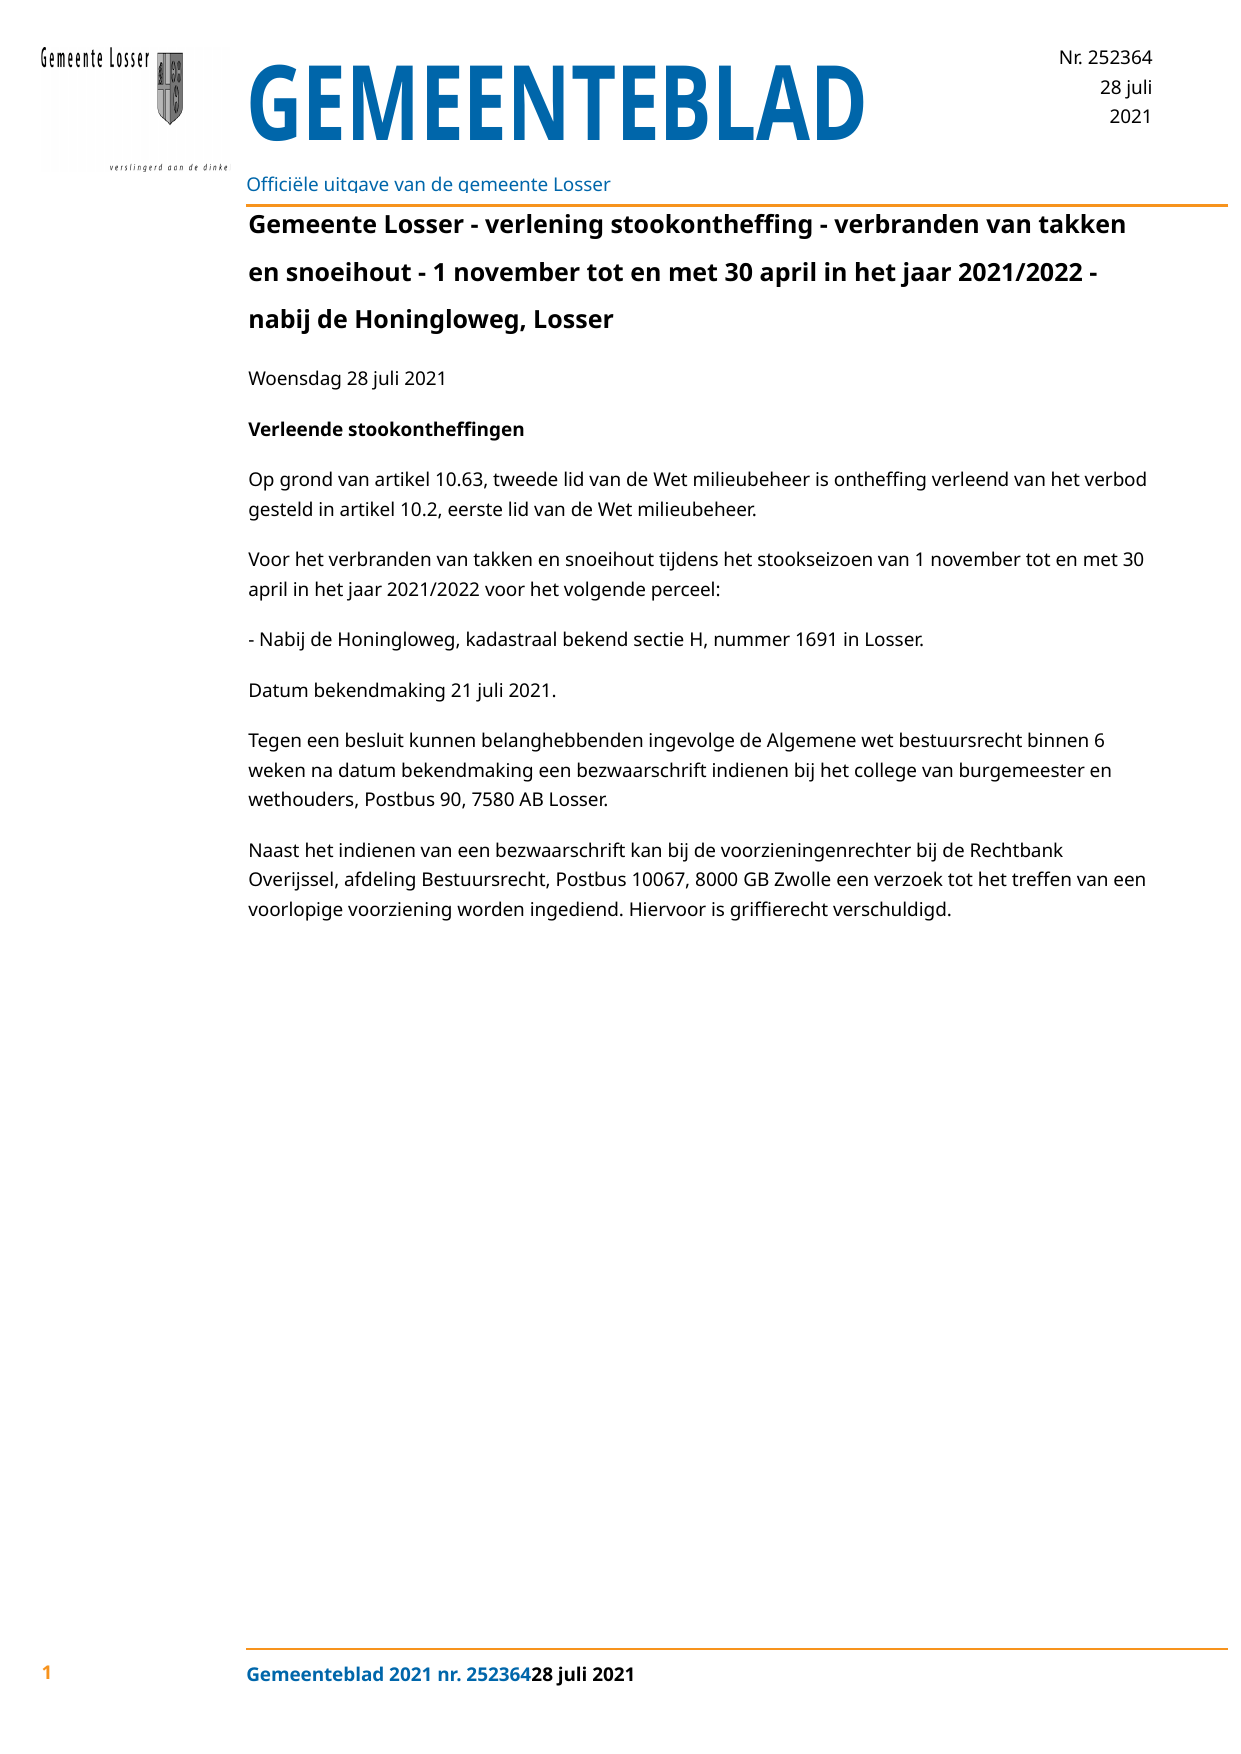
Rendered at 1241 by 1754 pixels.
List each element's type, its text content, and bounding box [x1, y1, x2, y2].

text Tegen een besluit kunnen belanghebbenden ingevolge de Algemene wet bestuursrecht binnen 6 weken na datum bekendmaking een bezwaarschrift indienen bij het college van burgemeester en wethouders, Postbus 90, 7580 AB Losser. [248, 727, 1152, 812]
text - Nabij de Honingloweg, kadastraal bekend sectie H, nummer 1691 in Losser. [248, 626, 1152, 652]
text Datum bekendmaking 21 juli 2021. [248, 677, 1152, 702]
picture [41, 47, 231, 172]
text Woensdag 28 juli 2021 [248, 366, 1152, 391]
text Naast het indienen van een bezwaarschrift kan bij de voorzieningenrechter bij de Rechtbank Overijssel, afdeling Bestuursrecht, Postbus 10067, 8000 GB Zwolle een verzoek tot het treffen van een voorlopige voorziening worden ingediend. Hiervoor is griffierecht verschuldigd. [248, 837, 1152, 922]
text Gemeente Losser - verlening stookontheffing - verbranden van takken en snoeihout - 1 november tot en met 30 april in het jaar 2021/2022 - nabij de Honingloweg, Losser [248, 207, 1152, 336]
text Voor het verbranden van takken en snoeihout tijdens het stookseizoen van 1 november tot en met 30 april in het jaar 2021/2022 voor het volgende perceel: [248, 546, 1152, 602]
text Op grond van artikel 10.63, tweede lid van de Wet milieubeheer is ontheffing verleend van het verbod gesteld in artikel 10.2, eerste lid van de Wet milieubeheer. [248, 466, 1152, 522]
text Verleende stookontheffingen [248, 416, 1152, 442]
